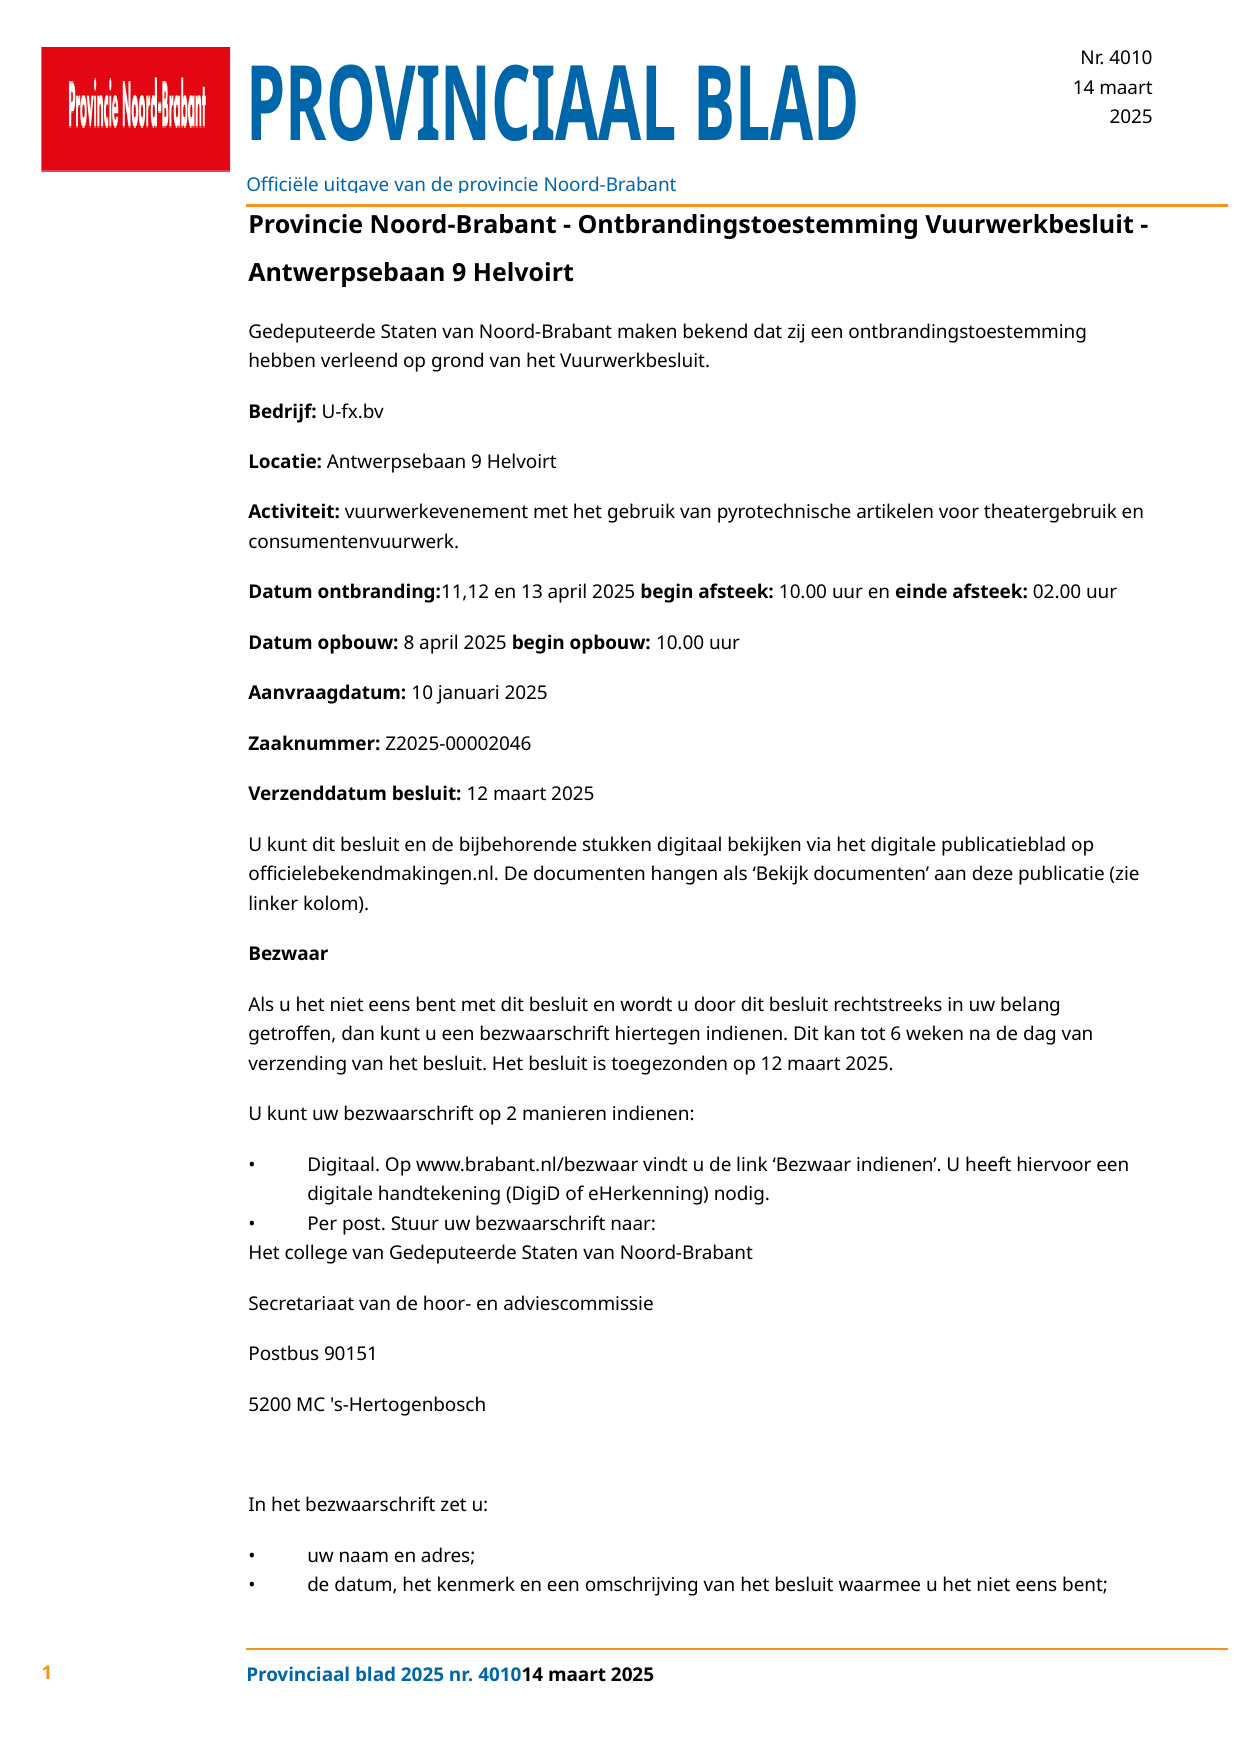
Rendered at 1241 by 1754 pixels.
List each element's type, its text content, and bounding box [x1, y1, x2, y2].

text Locatie: Antwerpsebaan 9 Helvoirt [248, 448, 1152, 474]
text Het college van Gedeputeerde Staten van Noord-Brabant [248, 1239, 1152, 1265]
text Provincie Noord-Brabant - Ontbrandingstoestemming Vuurwerkbesluit - Antwerpsebaan 9 Helvoirt [248, 207, 1152, 288]
text Verzenddatum besluit: 12 maart 2025 [248, 780, 1152, 806]
text Als u het niet eens bent met dit besluit en wordt u door dit besluit rechtstreeks in uw belang getroffen, dan kunt u een bezwaarschrift hiertegen indienen. Dit kan tot 6 weken na de dag van verzending van het besluit. Het besluit is toegezonden op 12 maart 2025. [248, 991, 1152, 1076]
text U kunt uw bezwaarschrift op 2 manieren indienen: [248, 1100, 1152, 1126]
list Per post. Stuur uw bezwaarschrift naar: [248, 1210, 1152, 1236]
text Activiteit: vuurwerkevenement met het gebruik van pyrotechnische artikelen voor theatergebruik en consumentenvuurwerk. [248, 499, 1152, 554]
list Digitaal. Op www.brabant.nl/bezwaar vindt u de link ‘Bezwaar indienen’. U heeft hiervoor een digitale handtekening (DigiD of eHerkenning) nodig. [248, 1151, 1152, 1206]
text Secretariaat van de hoor- en adviescommissie [248, 1290, 1152, 1316]
text 5200 MC 's‑Hertogenbosch [248, 1391, 1152, 1417]
text Datum opbouw: 8 april 2025 begin opbouw: 10.00 uur [248, 629, 1152, 655]
text In het bezwaarschrift zet u: [248, 1492, 1152, 1517]
list de datum, het kenmerk en een omschrijving van het besluit waarmee u het niet eens bent; [248, 1572, 1152, 1597]
list uw naam en adres; [248, 1542, 1152, 1568]
text Bedrijf: U-fx.bv [248, 398, 1152, 424]
text Gedeputeerde Staten van Noord-Brabant maken bekend dat zij een ontbrandingstoestemming hebben verleend op grond van het Vuurwerkbesluit. [248, 318, 1152, 373]
text U kunt dit besluit en de bijbehorende stukken digitaal bekijken via het digitale publicatieblad op officielebekendmakingen.nl. De documenten hangen als ‘Bekijk documenten’ aan deze publicatie (zie linker kolom). [248, 831, 1152, 916]
text Bezwaar [248, 940, 1152, 966]
text Zaaknummer: Z2025-00002046 [248, 730, 1152, 756]
text Postbus 90151 [248, 1340, 1152, 1366]
text Datum ontbranding:11,12 en 13 april 2025 begin afsteek: 10.00 uur en einde afsteek: 02.00 uur [248, 579, 1152, 604]
text Aanvraagdatum: 10 januari 2025 [248, 679, 1152, 705]
picture [41, 47, 231, 172]
